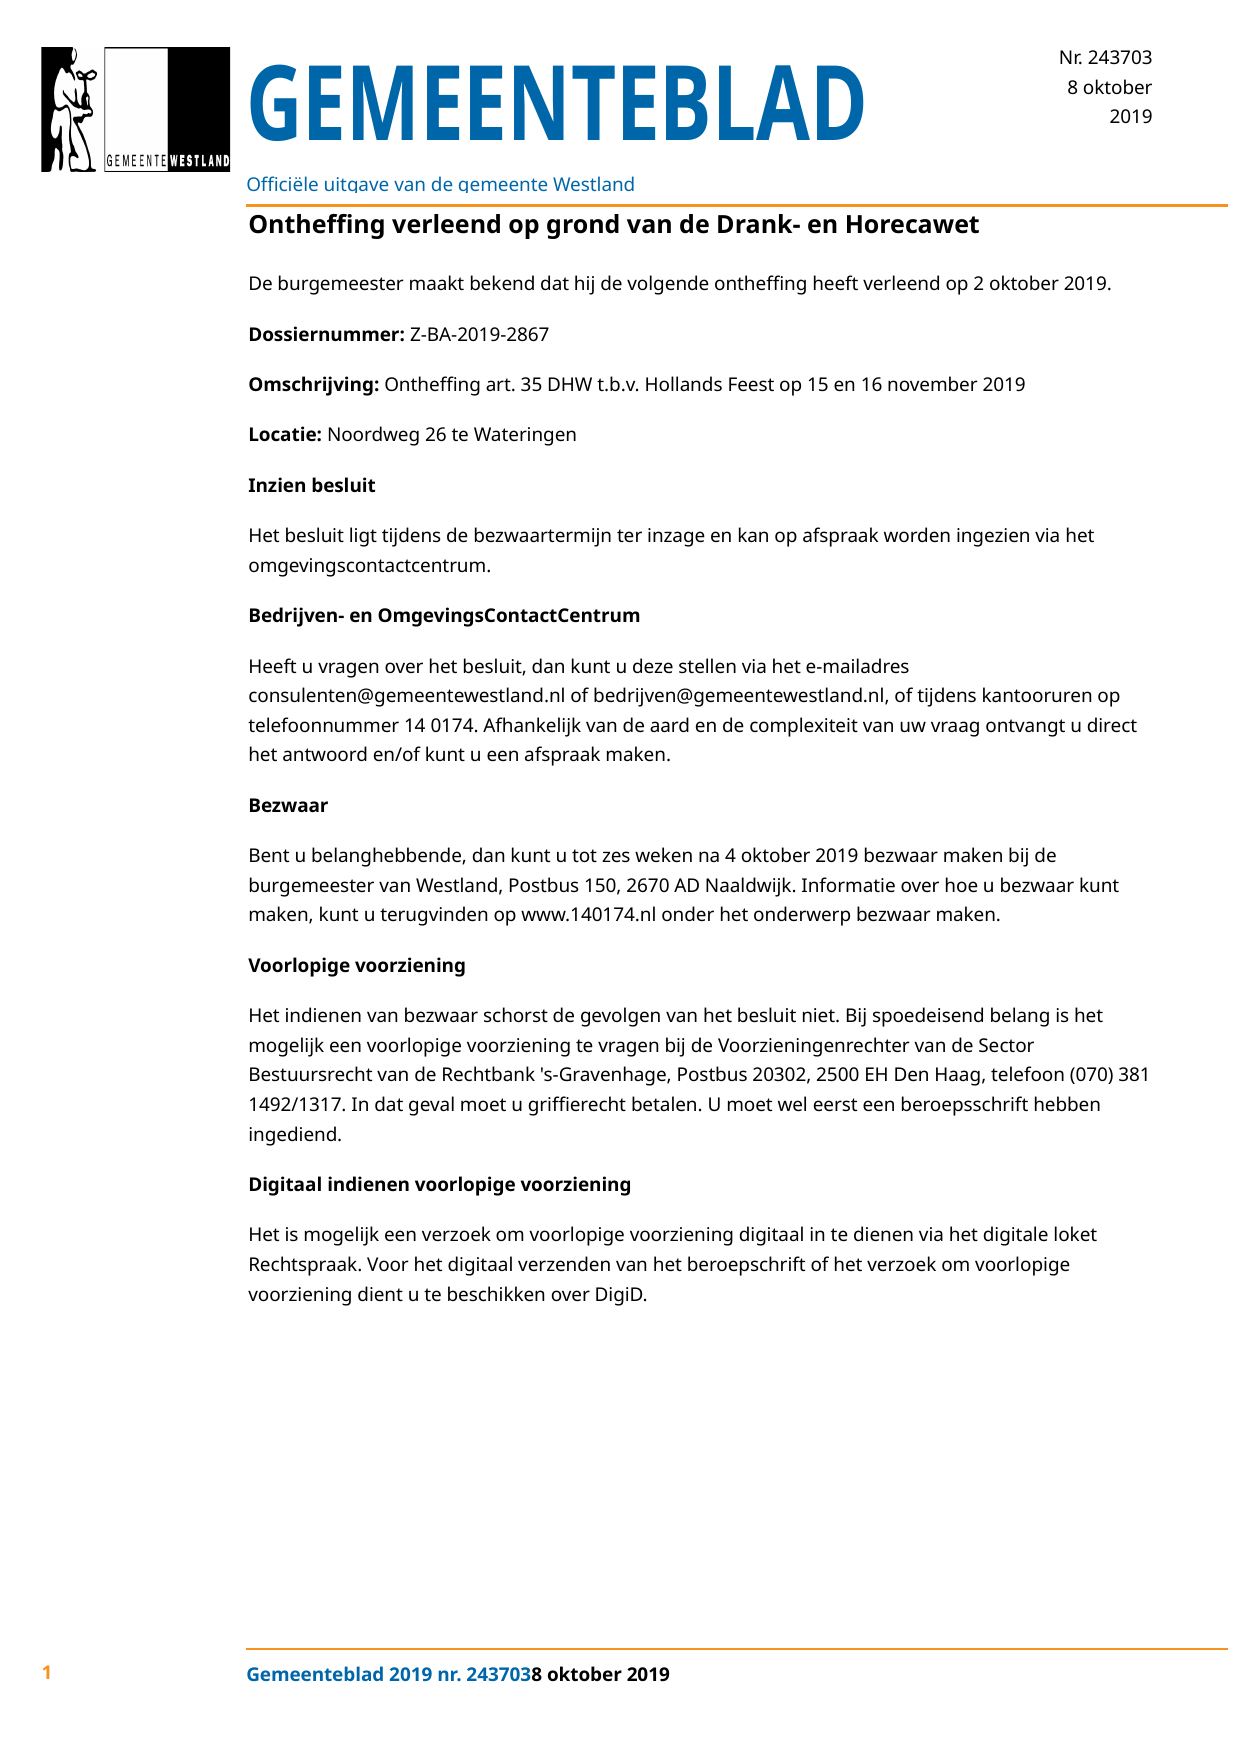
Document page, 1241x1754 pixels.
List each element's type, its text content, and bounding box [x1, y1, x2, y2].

text Bedrijven- en OmgevingsContactCentrum [248, 602, 1152, 628]
text Bent u belanghebbende, dan kunt u tot zes weken na 4 oktober 2019 bezwaar maken bij de burgemeester van Westland, Postbus 150, 2670 AD Naaldwijk. Informatie over hoe u bezwaar kunt maken, kunt u terugvinden op www.140174.nl onder het onderwerp bezwaar maken. [248, 842, 1152, 927]
text Locatie: Noordweg 26 te Wateringen [248, 422, 1152, 447]
text De burgemeester maakt bekend dat hij de volgende ontheffing heeft verleend op 2 oktober 2019. [248, 270, 1152, 296]
text Voorlopige voorziening [248, 952, 1152, 978]
text Inzien besluit [248, 472, 1152, 498]
text Bezwaar [248, 792, 1152, 818]
text Ontheffing verleend op grond van de Drank- en Horecawet [248, 207, 1152, 241]
text Het besluit ligt tijdens de bezwaartermijn ter inzage en kan op afspraak worden ingezien via het omgevingscontactcentrum. [248, 522, 1152, 578]
text Digitaal indienen voorlopige voorziening [248, 1171, 1152, 1197]
picture [41, 47, 231, 172]
text Het is mogelijk een verzoek om voorlopige voorziening digitaal in te dienen via het digitale loket Rechtspraak. Voor het digitaal verzenden van het beroepschrift of het verzoek om voorlopige voorziening dient u te beschikken over DigiD. [248, 1222, 1152, 1306]
text Dossiernummer: Z-BA-2019-2867 [248, 321, 1152, 346]
text Omschrijving: Ontheffing art. 35 DHW t.b.v. Hollands Feest op 15 en 16 november 2019 [248, 371, 1152, 397]
text Het indienen van bezwaar schorst de gevolgen van het besluit niet. Bij spoedeisend belang is het mogelijk een voorlopige voorziening te vragen bij de Voorzieningenrechter van de Sector Bestuursrecht van de Rechtbank 's-Gravenhage, Postbus 20302, 2500 EH Den Haag, telefoon (070) 381 1492/1317. In dat geval moet u griffierecht betalen. U moet wel eerst een beroepsschrift hebben ingediend. [248, 1002, 1152, 1146]
text Heeft u vragen over het besluit, dan kunt u deze stellen via het e-mailadres consulenten@gemeentewestland.nl of bedrijven@gemeentewestland.nl, of tijdens kantooruren op telefoonnummer 14 0174. Afhankelijk van de aard en de complexiteit van uw vraag ontvangt u direct het antwoord en/of kunt u een afspraak maken. [248, 653, 1152, 767]
